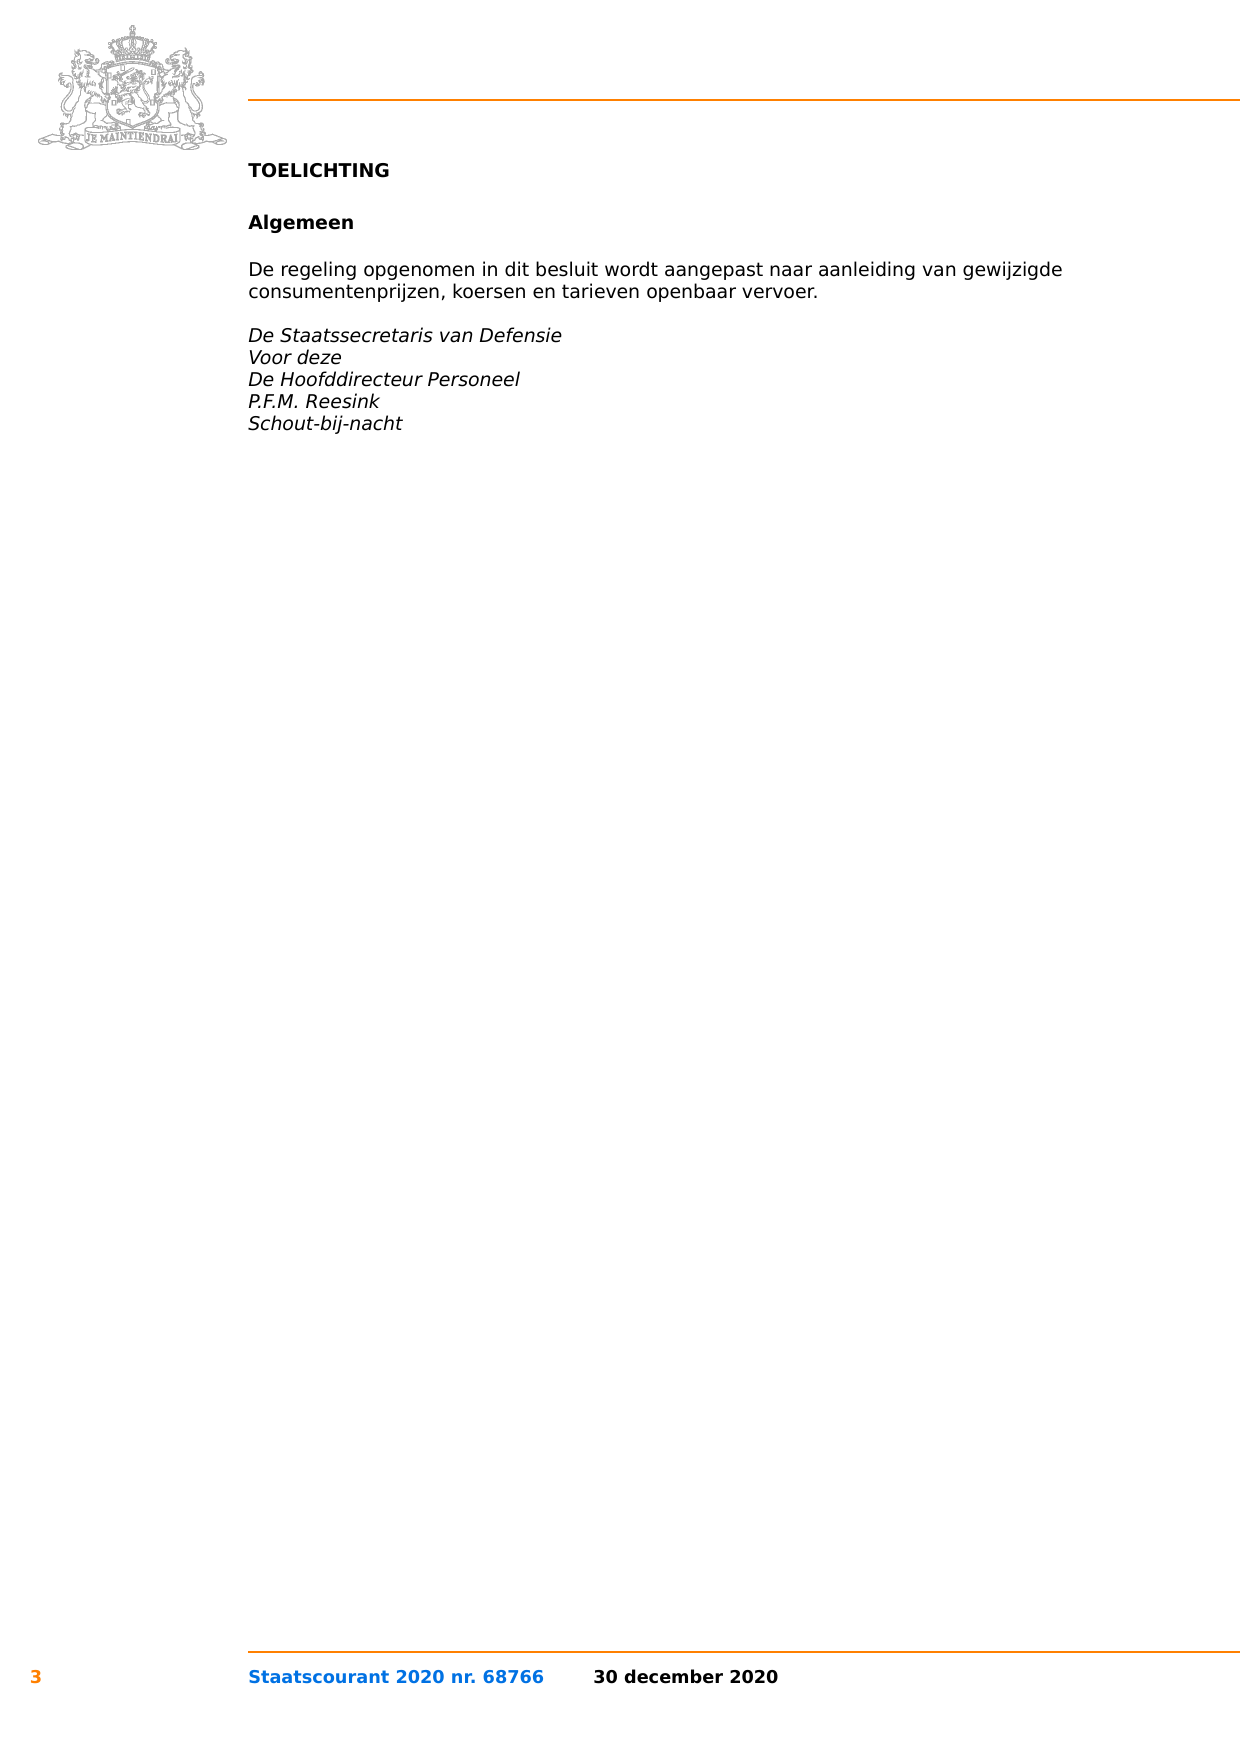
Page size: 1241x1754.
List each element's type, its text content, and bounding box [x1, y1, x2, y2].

picture [38, 25, 227, 150]
text De Staatssecretaris van Defensie Voor deze De Hoofddirecteur Personeel P.F.M. Reesink Schout-bij-nacht [248, 325, 1163, 434]
subtitle Algemeen [248, 212, 1163, 234]
subtitle TOELICHTING [248, 160, 1163, 182]
text De regeling opgenomen in dit besluit wordt aangepast naar aanleiding van gewijzigde consumentenprijzen, koersen en tarieven openbaar vervoer. [248, 259, 1163, 303]
